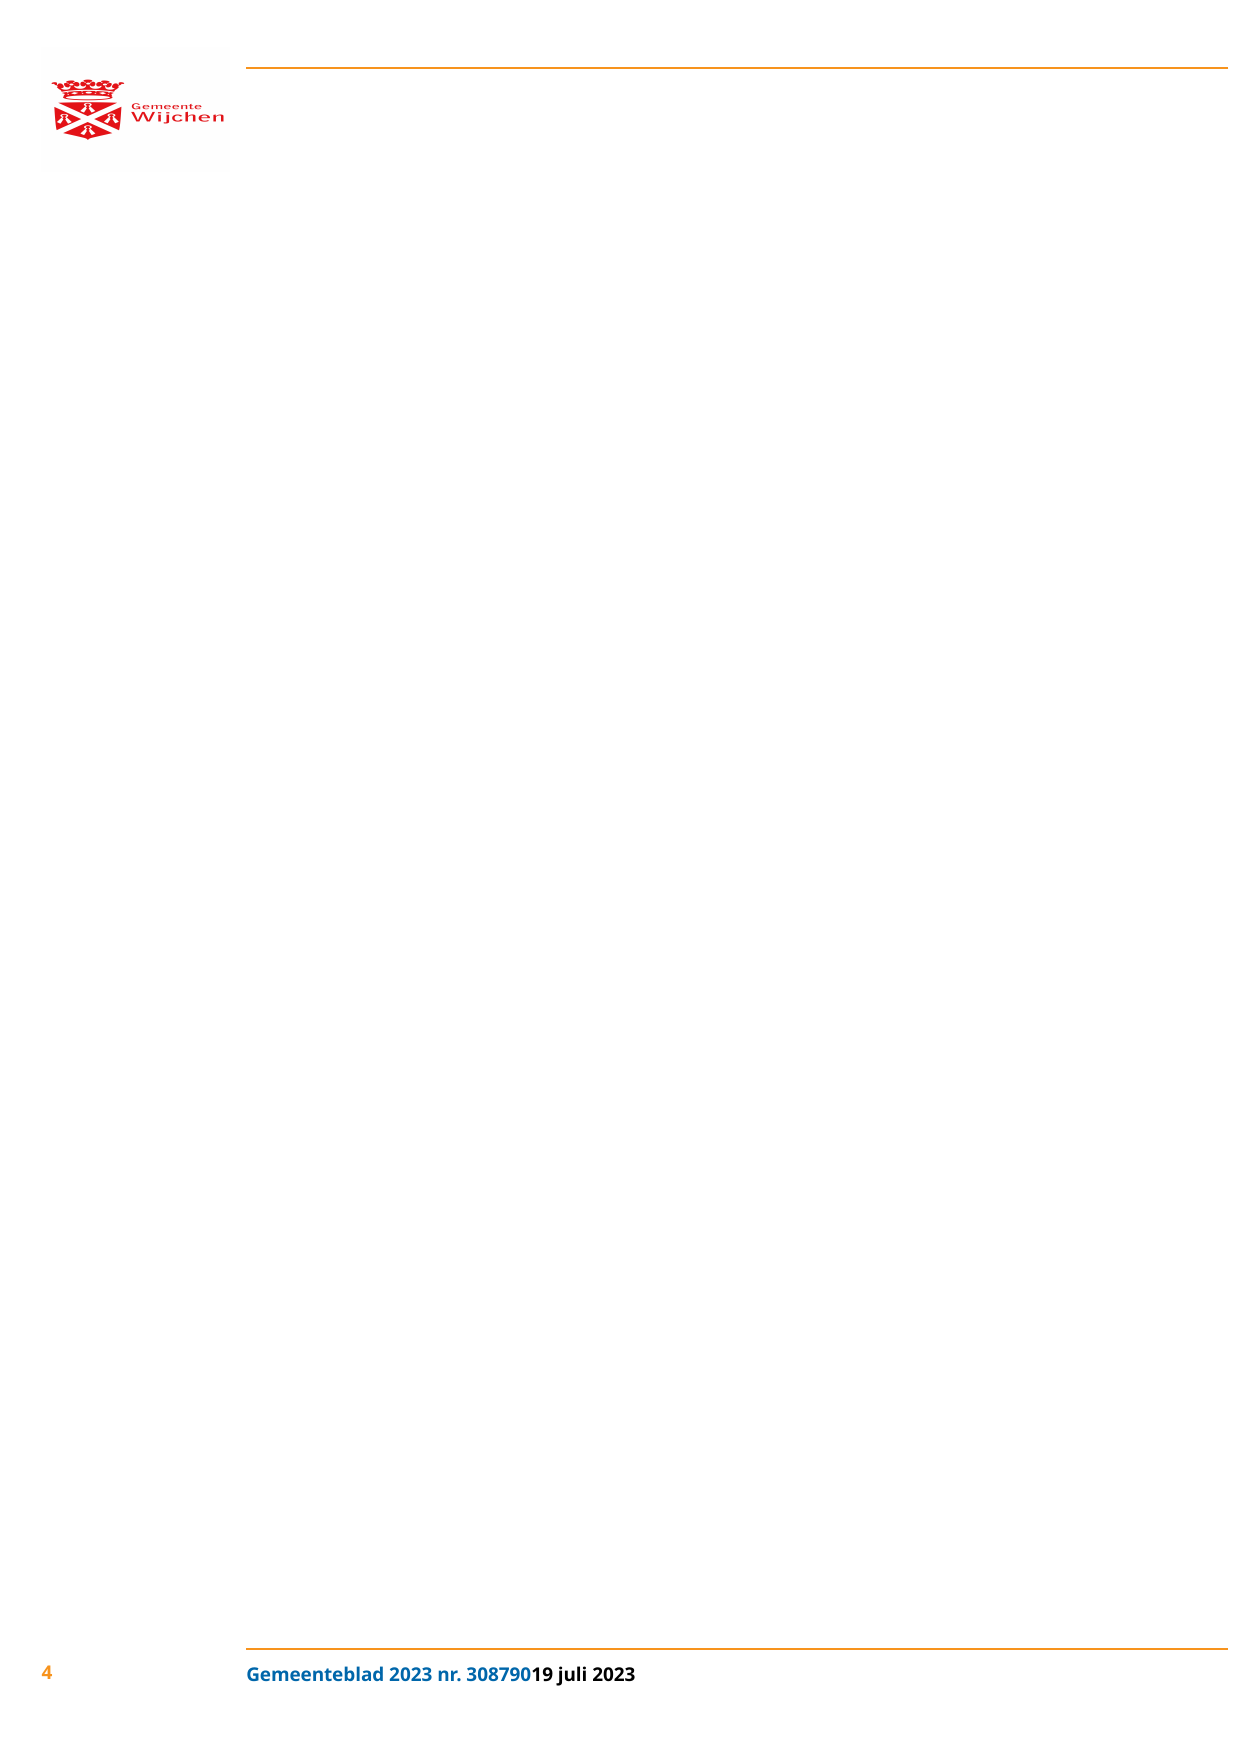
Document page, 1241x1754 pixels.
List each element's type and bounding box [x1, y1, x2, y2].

picture [41, 47, 231, 172]
